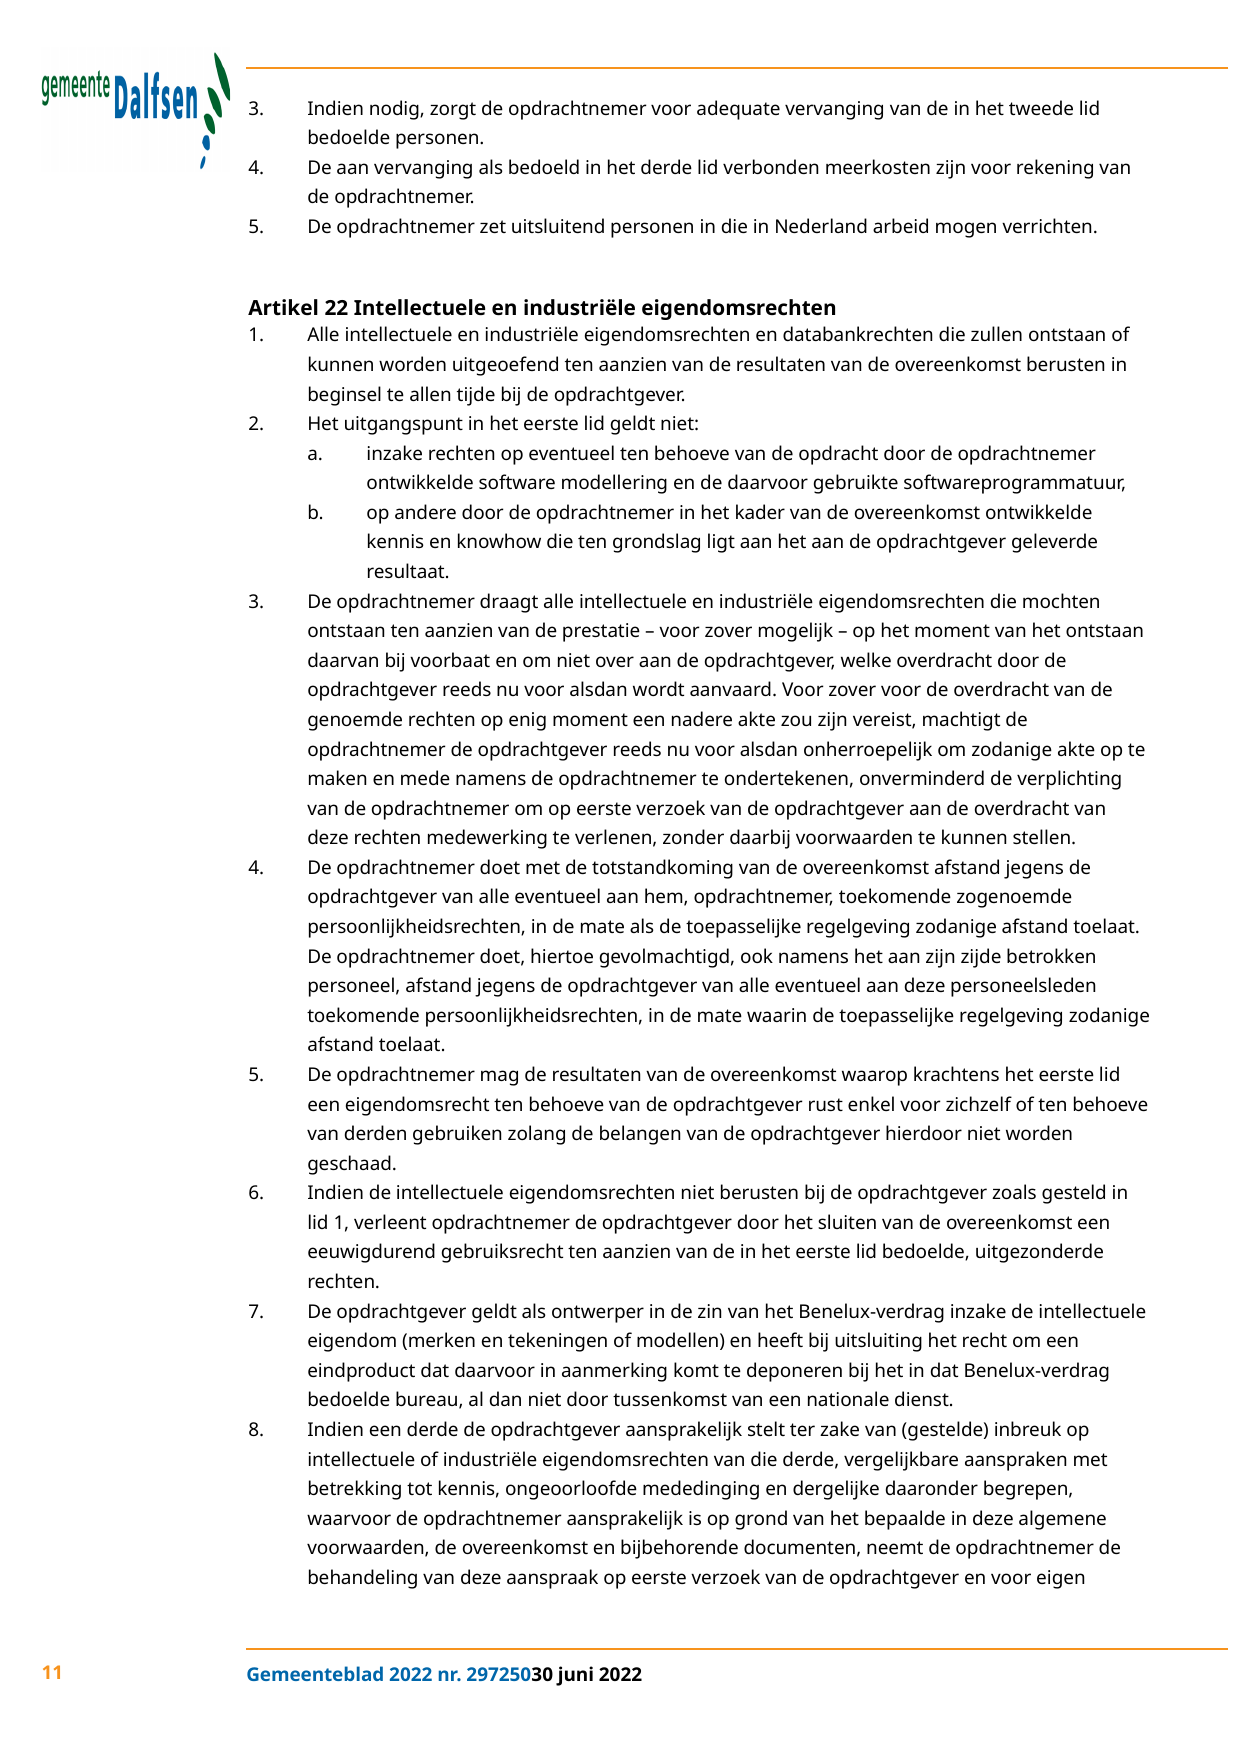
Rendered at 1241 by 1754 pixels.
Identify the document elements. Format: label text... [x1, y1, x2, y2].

list De opdrachtnemer zet uitsluitend personen in die in Nederland arbeid mogen verrichten. [248, 213, 1152, 239]
list De opdrachtnemer doet met de totstandkoming van de overeenkomst afstand jegens de opdrachtgever van alle eventueel aan hem, opdrachtnemer, toekomende zogenoemde persoonlijkheidsrechten, in de mate als de toepasselijke regelgeving zodanige afstand toelaat. De opdrachtnemer doet, hiertoe gevolmachtigd, ook namens het aan zijn zijde betrokken personeel, afstand jegens de opdrachtgever van alle eventueel aan deze personeelsleden toekomende persoonlijkheidsrechten, in de mate waarin de toepasselijke regelgeving zodanige afstand toelaat. [248, 854, 1152, 1057]
list Indien de intellectuele eigendomsrechten niet berusten bij de opdrachtgever zoals gesteld in lid 1, verleent opdrachtnemer de opdrachtgever door het sluiten van de overeenkomst een eeuwigdurend gebruiksrecht ten aanzien van de in het eerste lid bedoelde, uitgezonderde rechten. [248, 1179, 1152, 1294]
text Artikel 22 Intellectuele en industriële eigendomsrechten [248, 293, 1152, 322]
list op andere door de opdrachtnemer in het kader van de overeenkomst ontwikkelde kennis en knowhow die ten grondslag ligt aan het aan de opdrachtgever geleverde resultaat. [307, 499, 1152, 584]
picture [41, 47, 231, 172]
list De aan vervanging als bedoeld in het derde lid verbonden meerkosten zijn voor rekening van de opdrachtnemer. [248, 154, 1152, 209]
list De opdrachtgever geldt als ontwerper in de zin van het Benelux-verdrag inzake de intellectuele eigendom (merken en tekeningen of modellen) en heeft bij uitsluiting het recht om een eindproduct dat daarvoor in aanmerking komt te deponeren bij het in dat Benelux-verdrag bedoelde bureau, al dan niet door tussenkomst van een nationale dienst. [248, 1298, 1152, 1412]
list Indien een derde de opdrachtgever aansprakelijk stelt ter zake van (gestelde) inbreuk op intellectuele of industriële eigendomsrechten van die derde, vergelijkbare aanspraken met betrekking tot kennis, ongeoorloofde mededinging en dergelijke daaronder begrepen, waarvoor de opdrachtnemer aansprakelijk is op grond van het bepaalde in deze algemene voorwaarden, de overeenkomst en bijbehorende documenten, neemt de opdrachtnemer de behandeling van deze aanspraak op eerste verzoek van de opdrachtgever en voor eigen [248, 1416, 1152, 1590]
list Alle intellectuele en industriële eigendomsrechten en databankrechten die zullen ontstaan of kunnen worden uitgeoefend ten aanzien van de resultaten van de overeenkomst berusten in beginsel te allen tijde bij de opdrachtgever. [248, 322, 1152, 406]
list inzake rechten op eventueel ten behoeve van de opdracht door de opdrachtnemer ontwikkelde software modellering en de daarvoor gebruikte softwareprogrammatuur, [307, 440, 1152, 495]
list De opdrachtnemer draagt alle intellectuele en industriële eigendomsrechten die mochten ontstaan ten aanzien van de prestatie – voor zover mogelijk – op het moment van het ontstaan daarvan bij voorbaat en om niet over aan de opdrachtgever, welke overdracht door de opdrachtgever reeds nu voor alsdan wordt aanvaard. Voor zover voor de overdracht van de genoemde rechten op enig moment een nadere akte zou zijn vereist, machtigt de opdrachtnemer de opdrachtgever reeds nu voor alsdan onherroepelijk om zodanige akte op te maken en mede namens de opdrachtnemer te ondertekenen, onverminderd de verplichting van de opdrachtnemer om op eerste verzoek van de opdrachtgever aan de overdracht van deze rechten medewerking te verlenen, zonder daarbij voorwaarden te kunnen stellen. [248, 588, 1152, 850]
list De opdrachtnemer mag de resultaten van de overeenkomst waarop krachtens het eerste lid een eigendomsrecht ten behoeve van de opdrachtgever rust enkel voor zichzelf of ten behoeve van derden gebruiken zolang de belangen van de opdrachtgever hierdoor niet worden geschaad. [248, 1061, 1152, 1176]
list Indien nodig, zorgt de opdrachtnemer voor adequate vervanging van de in het tweede lid bedoelde personen. [248, 95, 1152, 150]
list Het uitgangspunt in het eerste lid geldt niet: [248, 410, 1152, 436]
